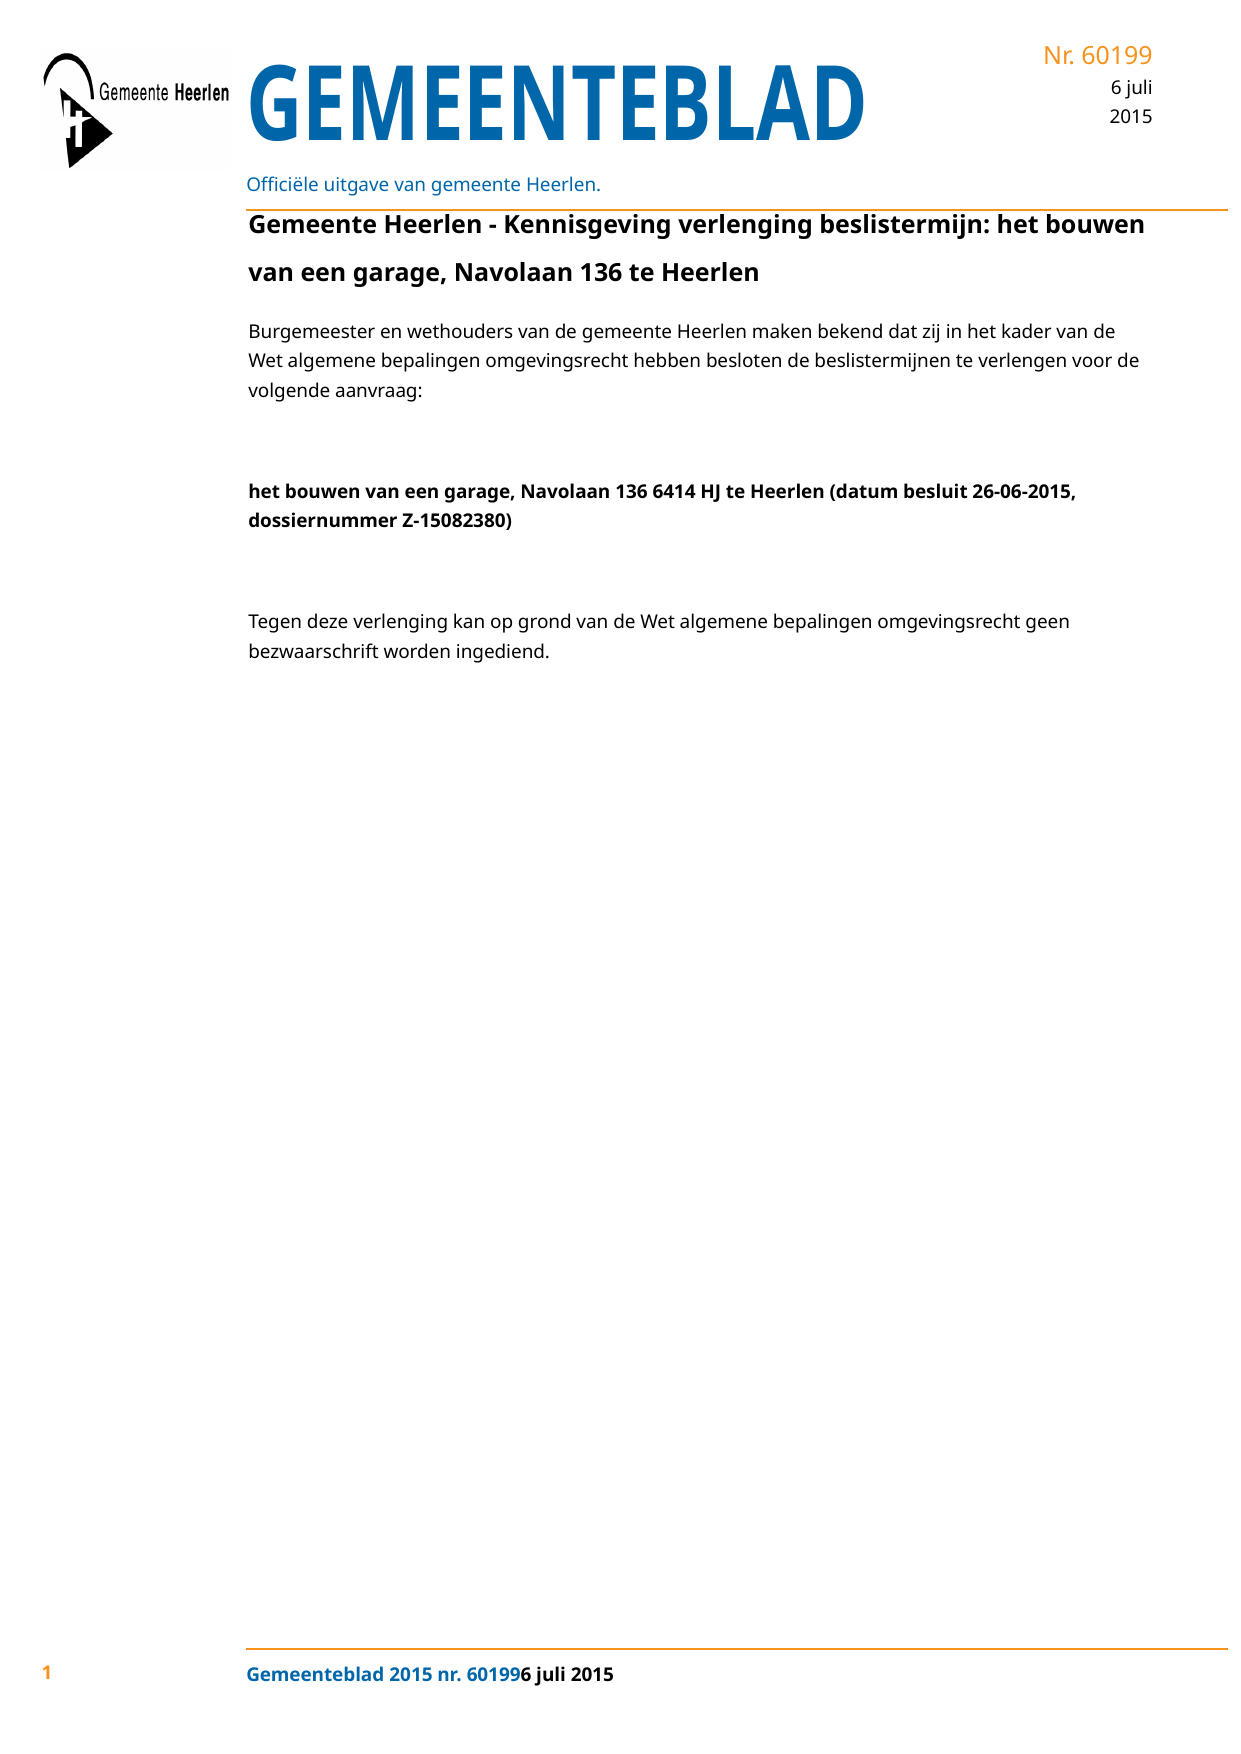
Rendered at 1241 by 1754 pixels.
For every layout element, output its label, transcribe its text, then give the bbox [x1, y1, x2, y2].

picture [41, 47, 231, 172]
text Gemeente Heerlen - Kennisgeving verlenging beslistermijn: het bouwen van een garage, Navolaan 136 te Heerlen [248, 211, 1152, 288]
text Tegen deze verlenging kan op grond van de Wet algemene bepalingen omgevingsrecht geen bezwaarschrift worden ingediend. [248, 608, 1152, 664]
text Burgemeester en wethouders van de gemeente Heerlen maken bekend dat zij in het kader van de Wet algemene bepalingen omgevingsrecht hebben besloten de beslistermijnen te verlengen voor de volgende aanvraag: [248, 318, 1152, 403]
text het bouwen van een garage, Navolaan 136 6414 HJ te Heerlen (datum besluit 26-06-2015, dossiernummer Z-15082380) [248, 478, 1152, 533]
